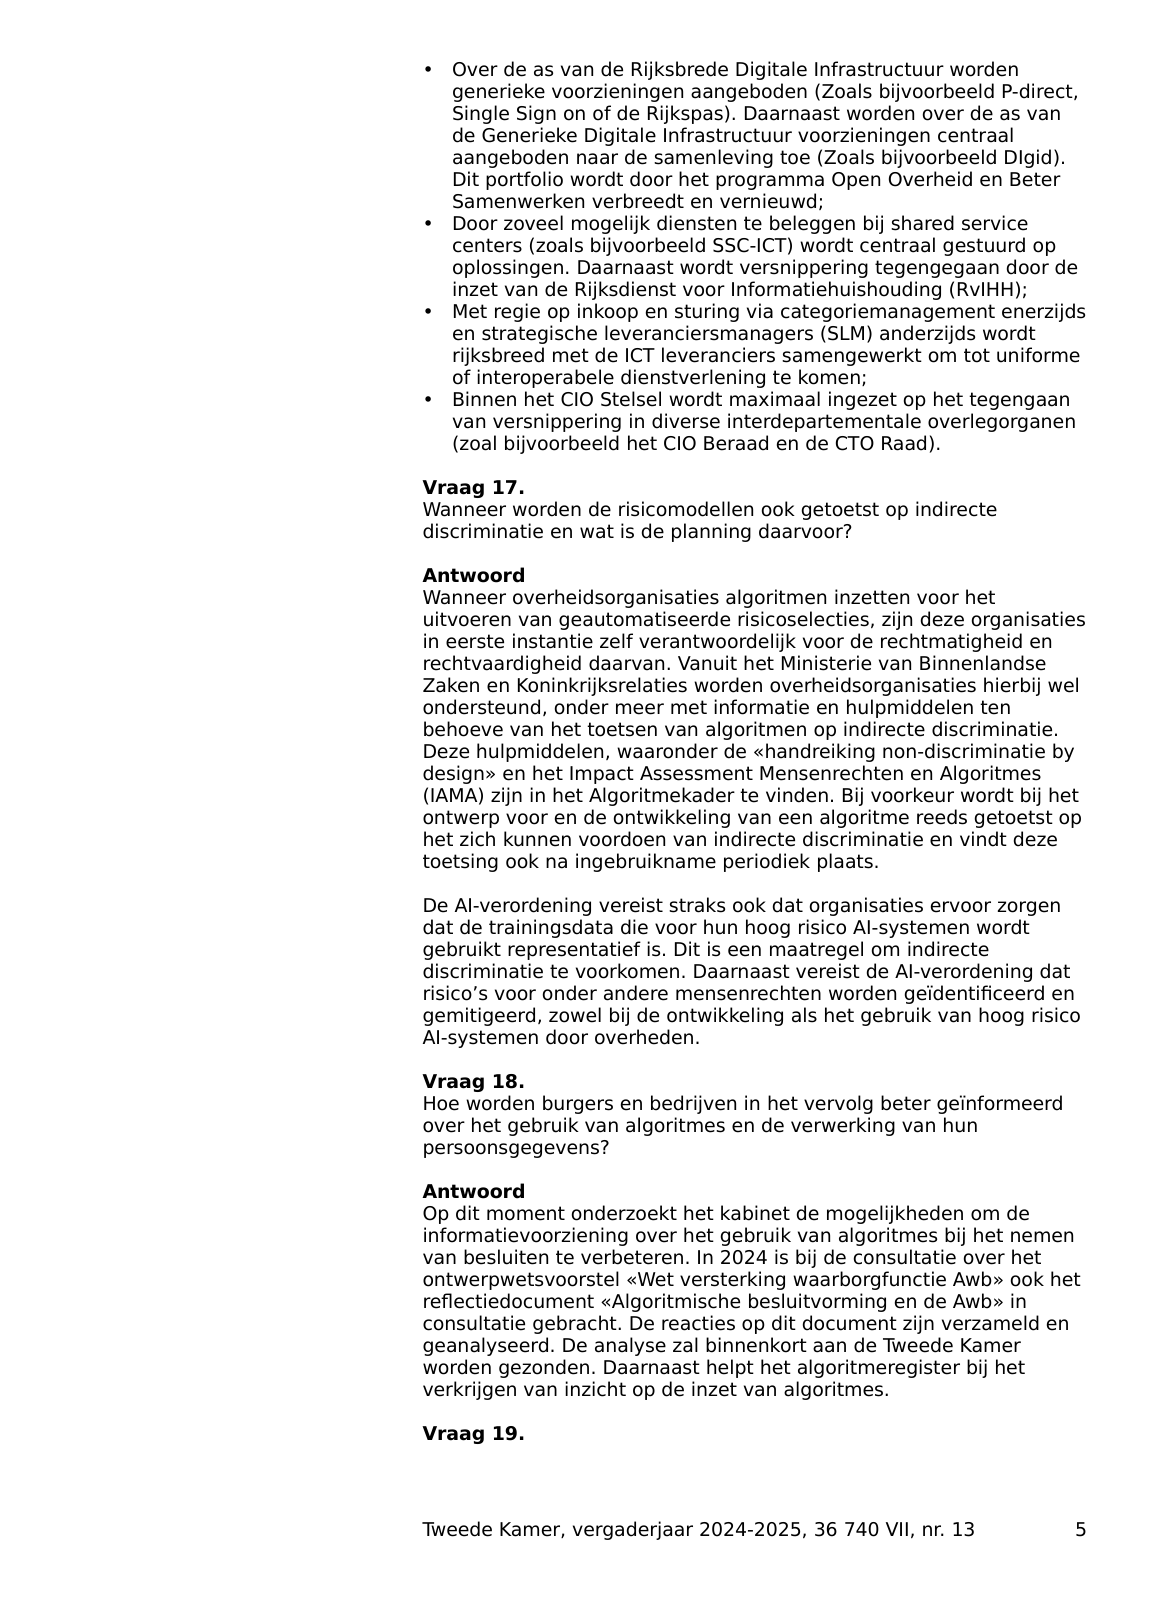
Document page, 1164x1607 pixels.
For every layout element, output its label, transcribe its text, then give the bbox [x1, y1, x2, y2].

text • Door zoveel mogelijk diensten te beleggen bij shared service centers (zoals bijvoorbeeld SSC-ICT) wordt centraal gestuurd op oplossingen. Daarnaast wordt versnippering tegengegaan door de inzet van de Rijksdienst voor Informatiehuishouding (RvIHH); [422, 213, 1087, 301]
text Antwoord [422, 565, 1087, 587]
text • Met regie op inkoop en sturing via categoriemanagement enerzijds en strategische leveranciersmanagers (SLM) anderzijds wordt rijksbreed met de ICT leveranciers samengewerkt om tot uniforme of interoperabele dienstverlening te komen; [422, 301, 1087, 389]
text Vraag 19. [422, 1423, 1087, 1445]
text Wanneer overheidsorganisaties algoritmen inzetten voor het uitvoeren van geautomatiseerde risicoselecties, zijn deze organisaties in eerste instantie zelf verantwoordelijk voor de rechtmatigheid en rechtvaardigheid daarvan. Vanuit het Ministerie van Binnenlandse Zaken en Koninkrijksrelaties worden overheidsorganisaties hierbij wel ondersteund, onder meer met informatie en hulpmiddelen ten behoeve van het toetsen van algoritmen op indirecte discriminatie. Deze hulpmiddelen, waaronder de «handreiking non-discriminatie by design» en het Impact Assessment Mensenrechten en Algoritmes (IAMA) zijn in het Algoritmekader te vinden. Bij voorkeur wordt bij het ontwerp voor en de ontwikkeling van een algoritme reeds getoetst op het zich kunnen voordoen van indirecte discriminatie en vindt deze toetsing ook na ingebruikname periodiek plaats. [422, 587, 1087, 873]
text Hoe worden burgers en bedrijven in het vervolg beter geïnformeerd over het gebruik van algoritmes en de verwerking van hun persoonsgegevens? [422, 1093, 1087, 1159]
text Antwoord [422, 1181, 1087, 1203]
text Wanneer worden de risicomodellen ook getoetst op indirecte discriminatie en wat is de planning daarvoor? [422, 499, 1087, 543]
text Op dit moment onderzoekt het kabinet de mogelijkheden om de informatievoorziening over het gebruik van algoritmes bij het nemen van besluiten te verbeteren. In 2024 is bij de consultatie over het ontwerpwetsvoorstel «Wet versterking waarborgfunctie Awb» ook het reflectiedocument «Algoritmische besluitvorming en de Awb» in consultatie gebracht. De reacties op dit document zijn verzameld en geanalyseerd. De analyse zal binnenkort aan de Tweede Kamer worden gezonden. Daarnaast helpt het algoritmeregister bij het verkrijgen van inzicht op de inzet van algoritmes. [422, 1203, 1087, 1401]
text Vraag 18. [422, 1071, 1087, 1093]
text De AI-verordening vereist straks ook dat organisaties ervoor zorgen dat de trainingsdata die voor hun hoog risico AI-systemen wordt gebruikt representatief is. Dit is een maatregel om indirecte discriminatie te voorkomen. Daarnaast vereist de AI-verordening dat risico’s voor onder andere mensenrechten worden geïdentificeerd en gemitigeerd, zowel bij de ontwikkeling als het gebruik van hoog risico AI-systemen door overheden. [422, 895, 1087, 1049]
text Vraag 17. [422, 477, 1087, 499]
text • Over de as van de Rijksbrede Digitale Infrastructuur worden generieke voorzieningen aangeboden (Zoals bijvoorbeeld P-direct, Single Sign on of de Rijkspas). Daarnaast worden over de as van de Generieke Digitale Infrastructuur voorzieningen centraal aangeboden naar de samenleving toe (Zoals bijvoorbeeld DIgid). Dit portfolio wordt door het programma Open Overheid en Beter Samenwerken verbreedt en vernieuwd; [422, 59, 1087, 213]
text • Binnen het CIO Stelsel wordt maximaal ingezet op het tegengaan van versnippering in diverse interdepartementale overlegorganen (zoal bijvoorbeeld het CIO Beraad en de CTO Raad). [422, 389, 1087, 455]
